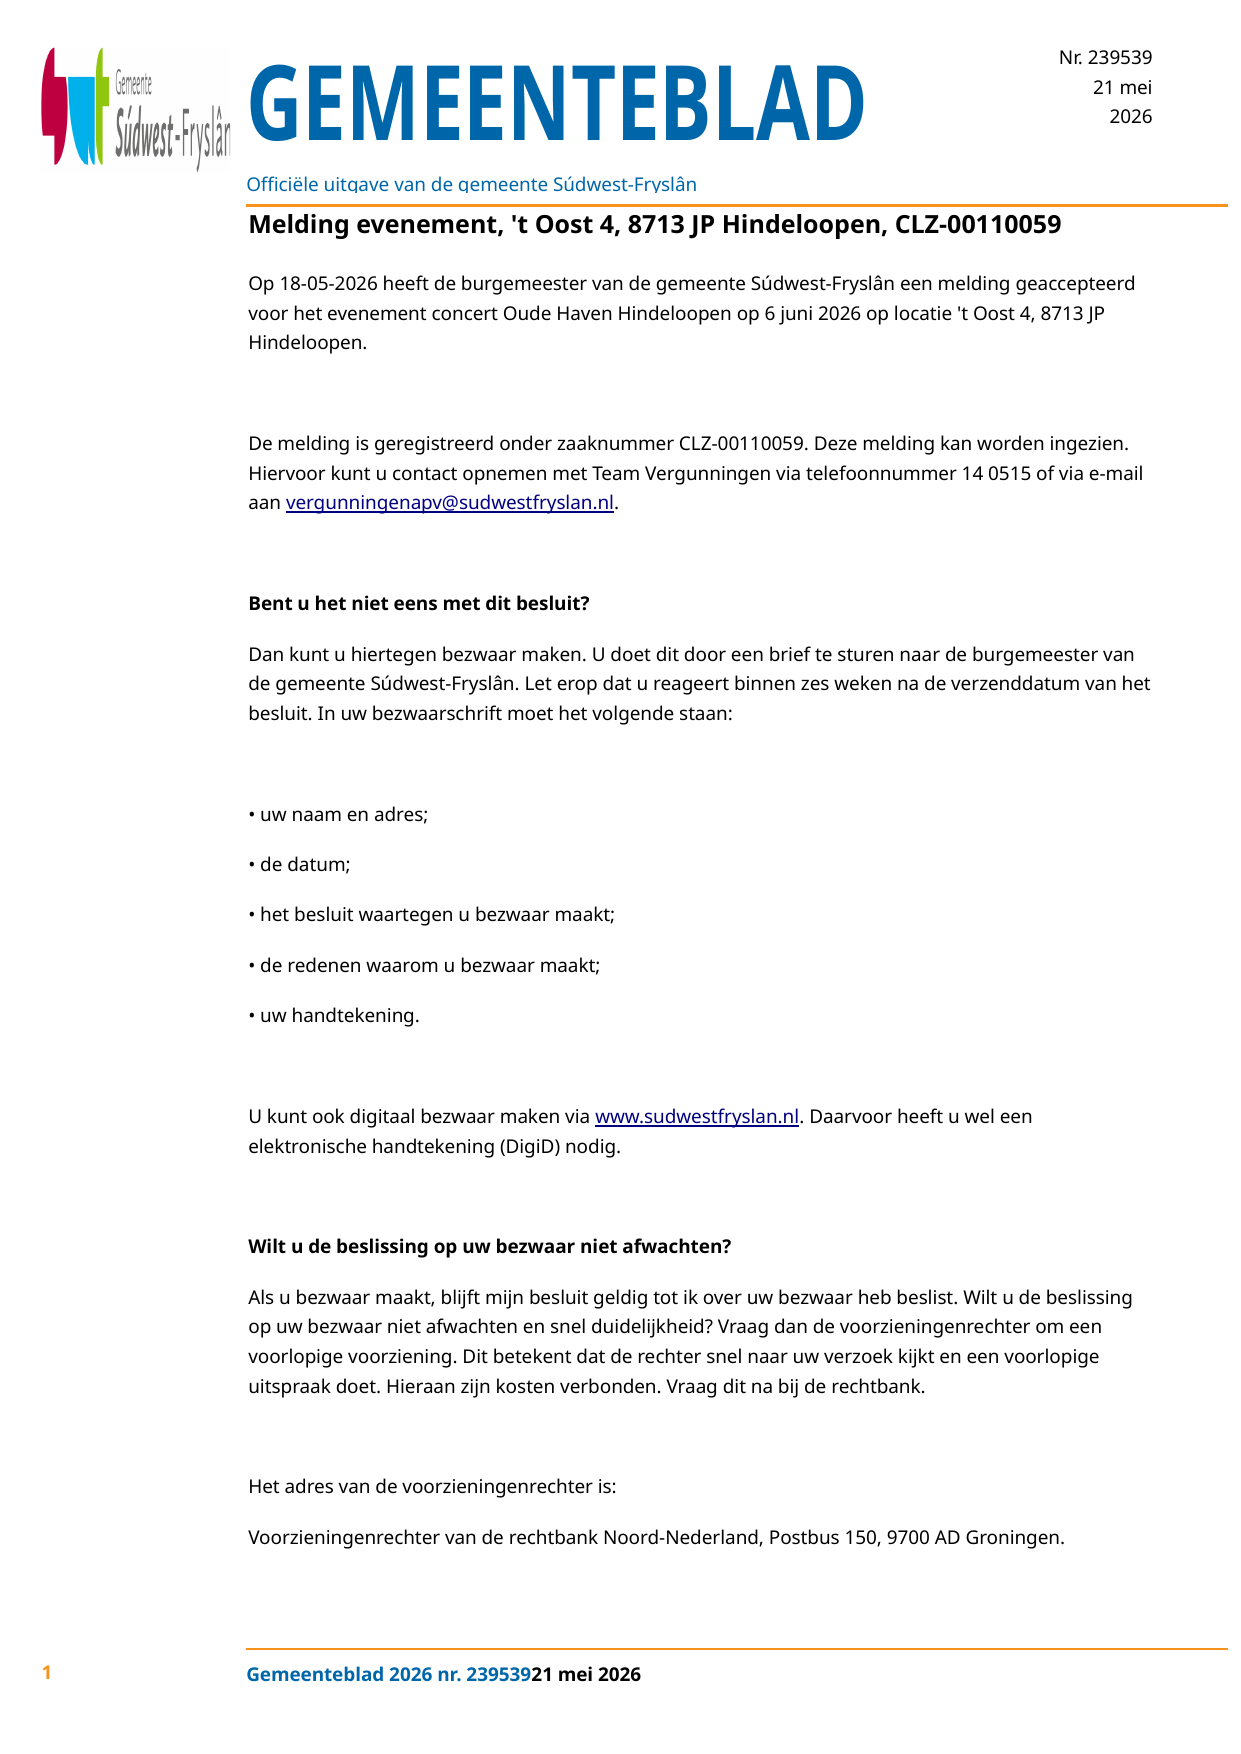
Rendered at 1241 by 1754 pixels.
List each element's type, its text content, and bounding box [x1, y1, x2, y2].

text De melding is geregistreerd onder zaaknummer CLZ-00110059. Deze melding kan worden ingezien. Hiervoor kunt u contact opnemen met Team Vergunningen via telefoonnummer 14 0515 of via e-mail aan vergunningenapv@sudwestfryslan.nl. [248, 430, 1152, 515]
text Melding evenement, 't Oost 4, 8713 JP Hindeloopen, CLZ-00110059 [248, 207, 1152, 241]
text • uw naam en adres; [248, 801, 1152, 826]
text Het adres van de voorzieningenrechter is: [248, 1474, 1152, 1499]
text Dan kunt u hiertegen bezwaar maken. U doet dit door een brief te sturen naar de burgemeester van de gemeente Súdwest-Fryslân. Let erop dat u reageert binnen zes weken na de verzenddatum van het besluit. In uw bezwaarschrift moet het volgende staan: [248, 641, 1152, 726]
text • het besluit waartegen u bezwaar maakt; [248, 902, 1152, 927]
text • uw handtekening. [248, 1002, 1152, 1028]
text U kunt ook digitaal bezwaar maken via www.sudwestfryslan.nl. Daarvoor heeft u wel een elektronische handtekening (DigiD) nodig. [248, 1103, 1152, 1158]
picture [41, 47, 231, 172]
text • de redenen waarom u bezwaar maakt; [248, 952, 1152, 978]
text Bent u het niet eens met dit besluit? [248, 590, 1152, 616]
text • de datum; [248, 851, 1152, 877]
text Voorzieningenrechter van de rechtbank Noord-Nederland, Postbus 150, 9700 AD Groningen. [248, 1524, 1152, 1550]
text Op 18-05-2026 heeft de burgemeester van de gemeente Súdwest-Fryslân een melding geaccepteerd voor het evenement concert Oude Haven Hindeloopen op 6 juni 2026 op locatie 't Oost 4, 8713 JP Hindeloopen. [248, 270, 1152, 355]
text Wilt u de beslissing op uw bezwaar niet afwachten? [248, 1234, 1152, 1259]
text Als u bezwaar maakt, blijft mijn besluit geldig tot ik over uw bezwaar heb beslist. Wilt u de beslissing op uw bezwaar niet afwachten en snel duidelijkheid? Vraag dan de voorzieningenrechter om een voorlopige voorziening. Dit betekent dat de rechter snel naar uw verzoek kijkt en een voorlopige uitspraak doet. Hieraan zijn kosten verbonden. Vraag dit na bij de rechtbank. [248, 1284, 1152, 1398]
